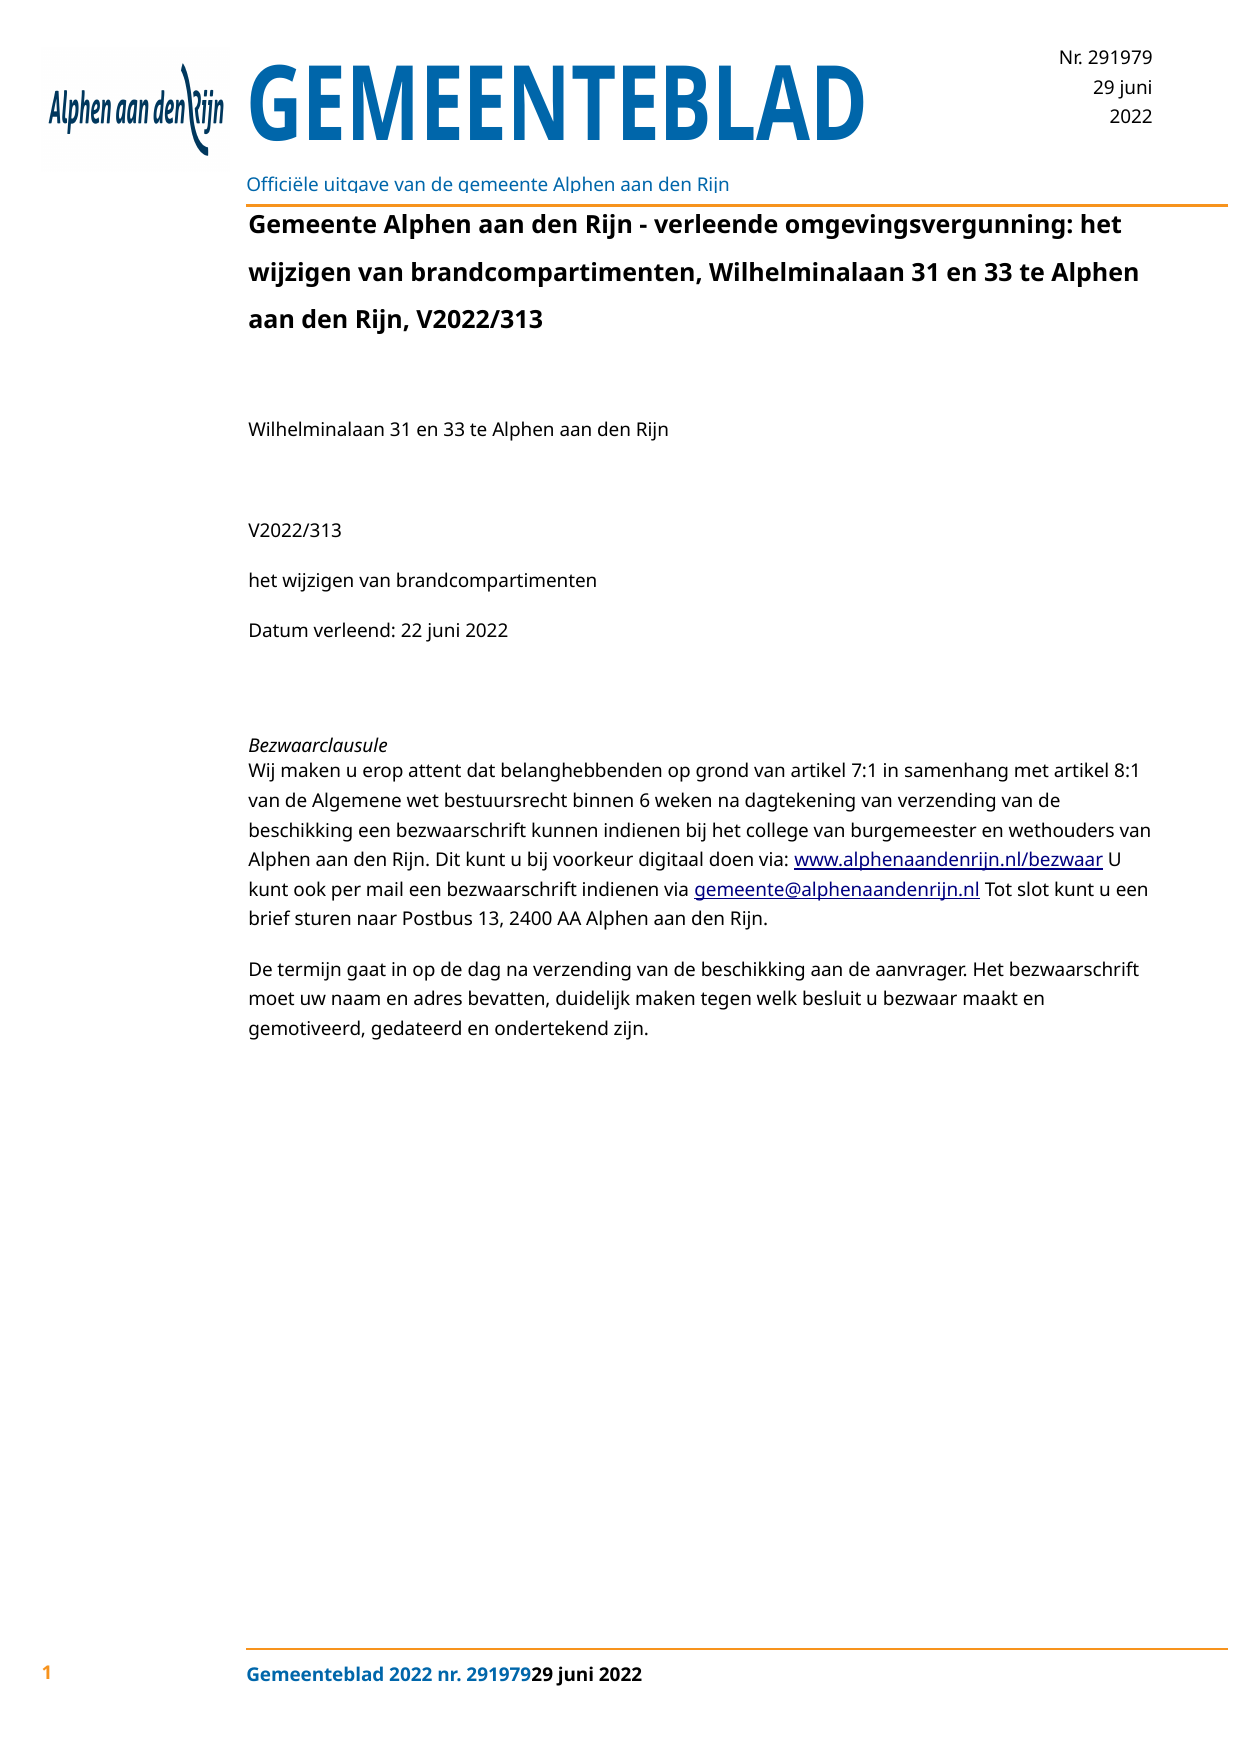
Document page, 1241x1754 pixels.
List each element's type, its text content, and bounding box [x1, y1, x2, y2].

text Gemeente Alphen aan den Rijn - verleende omgevingsvergunning: het wijzigen van brandcompartimenten, Wilhelminalaan 31 en 33 te Alphen aan den Rijn, V2022/313 [248, 207, 1152, 336]
text het wijzigen van brandcompartimenten [248, 567, 1152, 593]
text Bezwaarclausule [248, 732, 1152, 758]
text De termijn gaat in op de dag na verzending van de beschikking aan de aanvrager. Het bezwaarschrift moet uw naam en adres bevatten, duidelijk maken tegen welk besluit u bezwaar maakt en gemotiveerd, gedateerd en ondertekend zijn. [248, 956, 1152, 1041]
text Datum verleend: 22 juni 2022 [248, 618, 1152, 643]
text Wij maken u erop attent dat belanghebbenden op grond van artikel 7:1 in samenhang met artikel 8:1 van de Algemene wet bestuursrecht binnen 6 weken na dagtekening van verzending van de beschikking een bezwaarschrift kunnen indienen bij het college van burgemeester en wethouders van Alphen aan den Rijn. Dit kunt u bij voorkeur digitaal doen via: www.alphenaandenrijn.nl/bezwaar U kunt ook per mail een bezwaarschrift indienen via gemeente@alphenaandenrijn.nl Tot slot kunt u een brief sturen naar Postbus 13, 2400 AA Alphen aan den Rijn. [248, 758, 1152, 931]
text V2022/313 [248, 517, 1152, 542]
picture [41, 47, 231, 172]
text Wilhelminalaan 31 en 33 te Alphen aan den Rijn [248, 416, 1152, 442]
